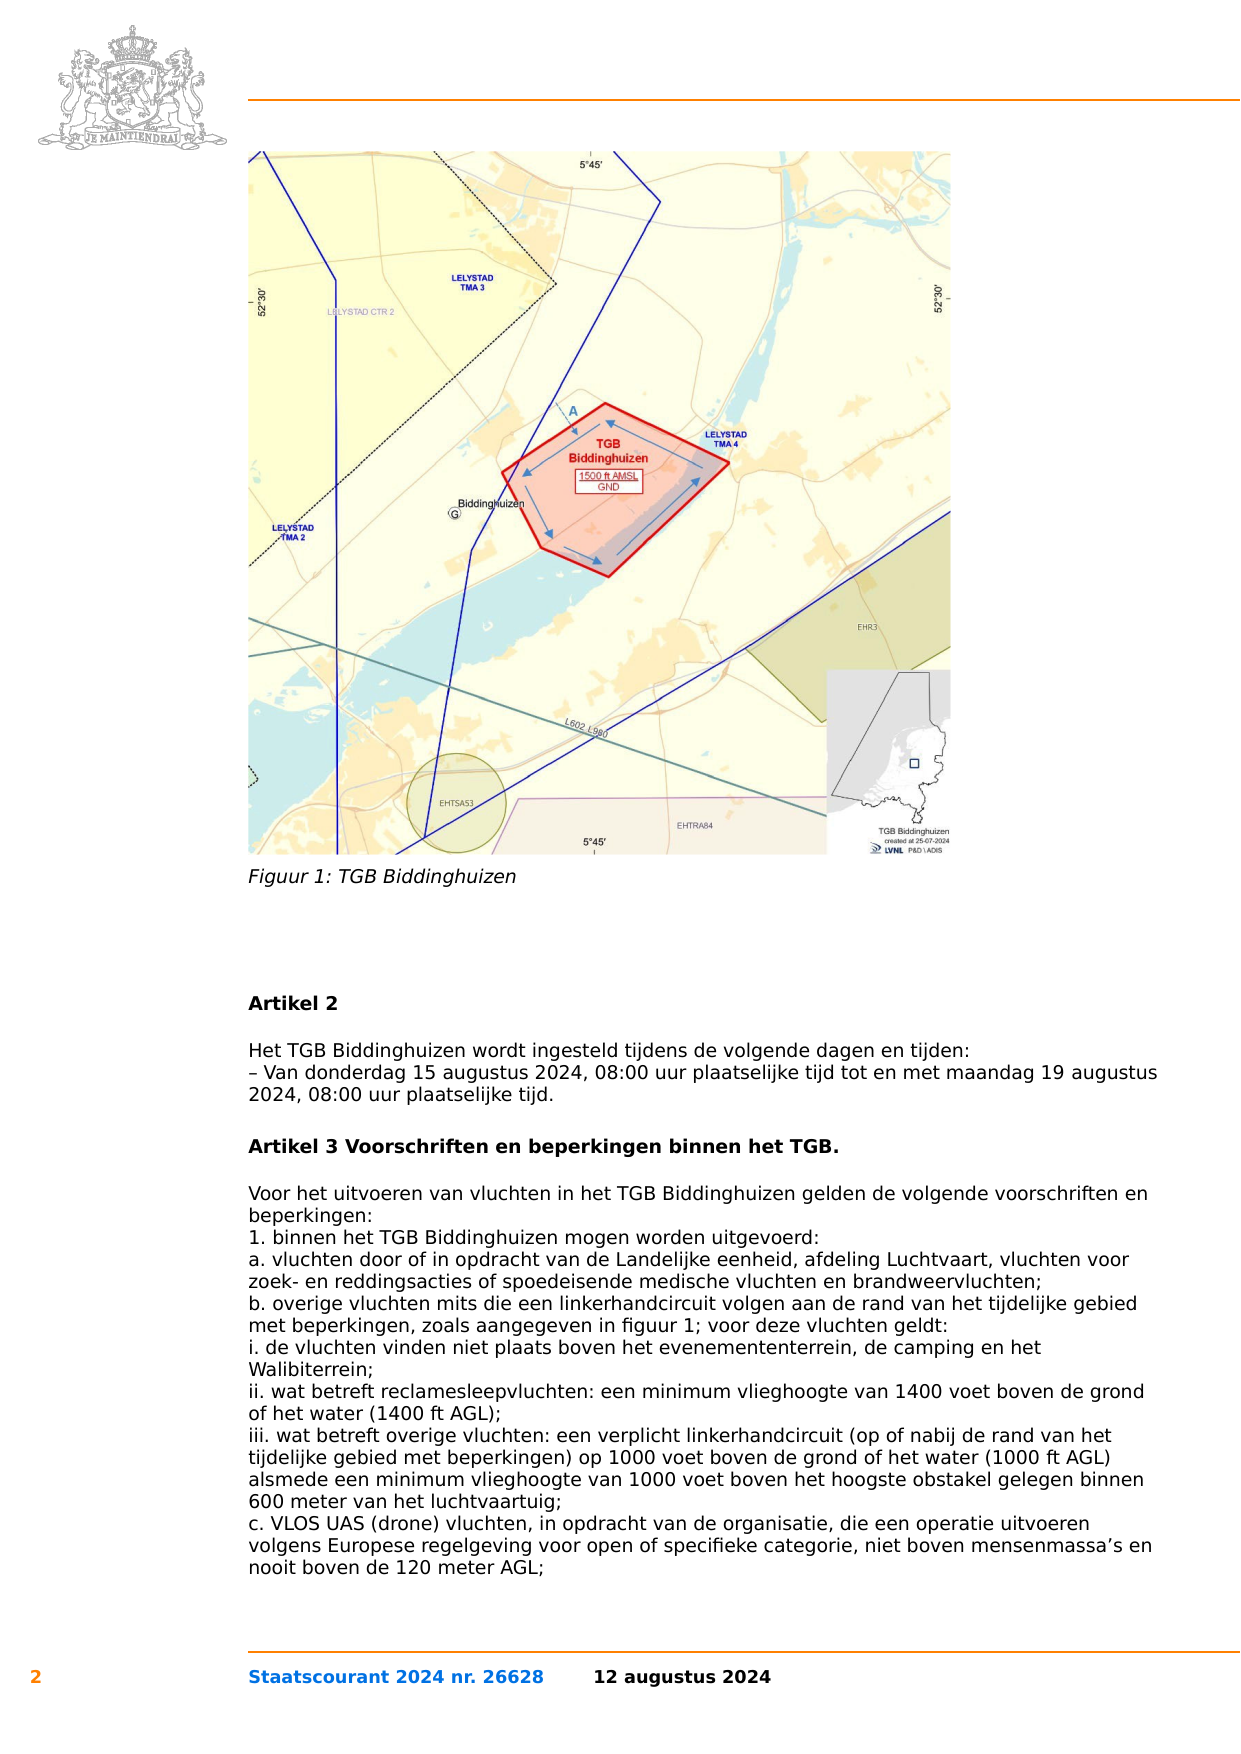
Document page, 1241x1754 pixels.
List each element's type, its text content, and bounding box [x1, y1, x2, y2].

text b. overige vluchten mits die een linkerhandcircuit volgen aan de rand van het tijdelijke gebied met beperkingen, zoals aangegeven in figuur 1; voor deze vluchten geldt: [248, 1293, 1163, 1337]
picture [38, 25, 227, 150]
text iii. wat betreft overige vluchten: een verplicht linkerhandcircuit (op of nabij de rand van het tijdelijke gebied met beperkingen) op 1000 voet boven de grond of het water (1000 ft AGL) alsmede een minimum vlieghoogte van 1000 voet boven het hoogste obstakel gelegen binnen 600 meter van het luchtvaartuig; [248, 1425, 1163, 1513]
subtitle Artikel 2 [248, 993, 1163, 1015]
subtitle Artikel 3 Voorschriften en beperkingen binnen het TGB. [248, 1136, 1163, 1158]
text Voor het uitvoeren van vluchten in het TGB Biddinghuizen gelden de volgende voorschriften en beperkingen: [248, 1183, 1163, 1227]
text Het TGB Biddinghuizen wordt ingesteld tijdens de volgende dagen en tijden: [248, 1040, 1163, 1062]
picture [248, 151, 951, 855]
text Figuur 1: TGB Biddinghuizen [248, 866, 951, 888]
text – Van donderdag 15 augustus 2024, 08:00 uur plaatselijke tijd tot en met maandag 19 augustus 2024, 08:00 uur plaatselijke tijd. [248, 1062, 1163, 1106]
text 1. binnen het TGB Biddinghuizen mogen worden uitgevoerd: [248, 1227, 1163, 1249]
text a. vluchten door of in opdracht van de Landelijke eenheid, afdeling Luchtvaart, vluchten voor zoek- en reddingsacties of spoedeisende medische vluchten en brandweervluchten; [248, 1249, 1163, 1293]
text i. de vluchten vinden niet plaats boven het evenemententerrein, de camping en het Walibiterrein; [248, 1337, 1163, 1381]
text ii. wat betreft reclamesleepvluchten: een minimum vlieghoogte van 1400 voet boven de grond of het water (1400 ft AGL); [248, 1381, 1163, 1425]
text c. VLOS UAS (drone) vluchten, in opdracht van de organisatie, die een operatie uitvoeren volgens Europese regelgeving voor open of specifieke categorie, niet boven mensenmassa’s en nooit boven de 120 meter AGL; [248, 1513, 1163, 1579]
